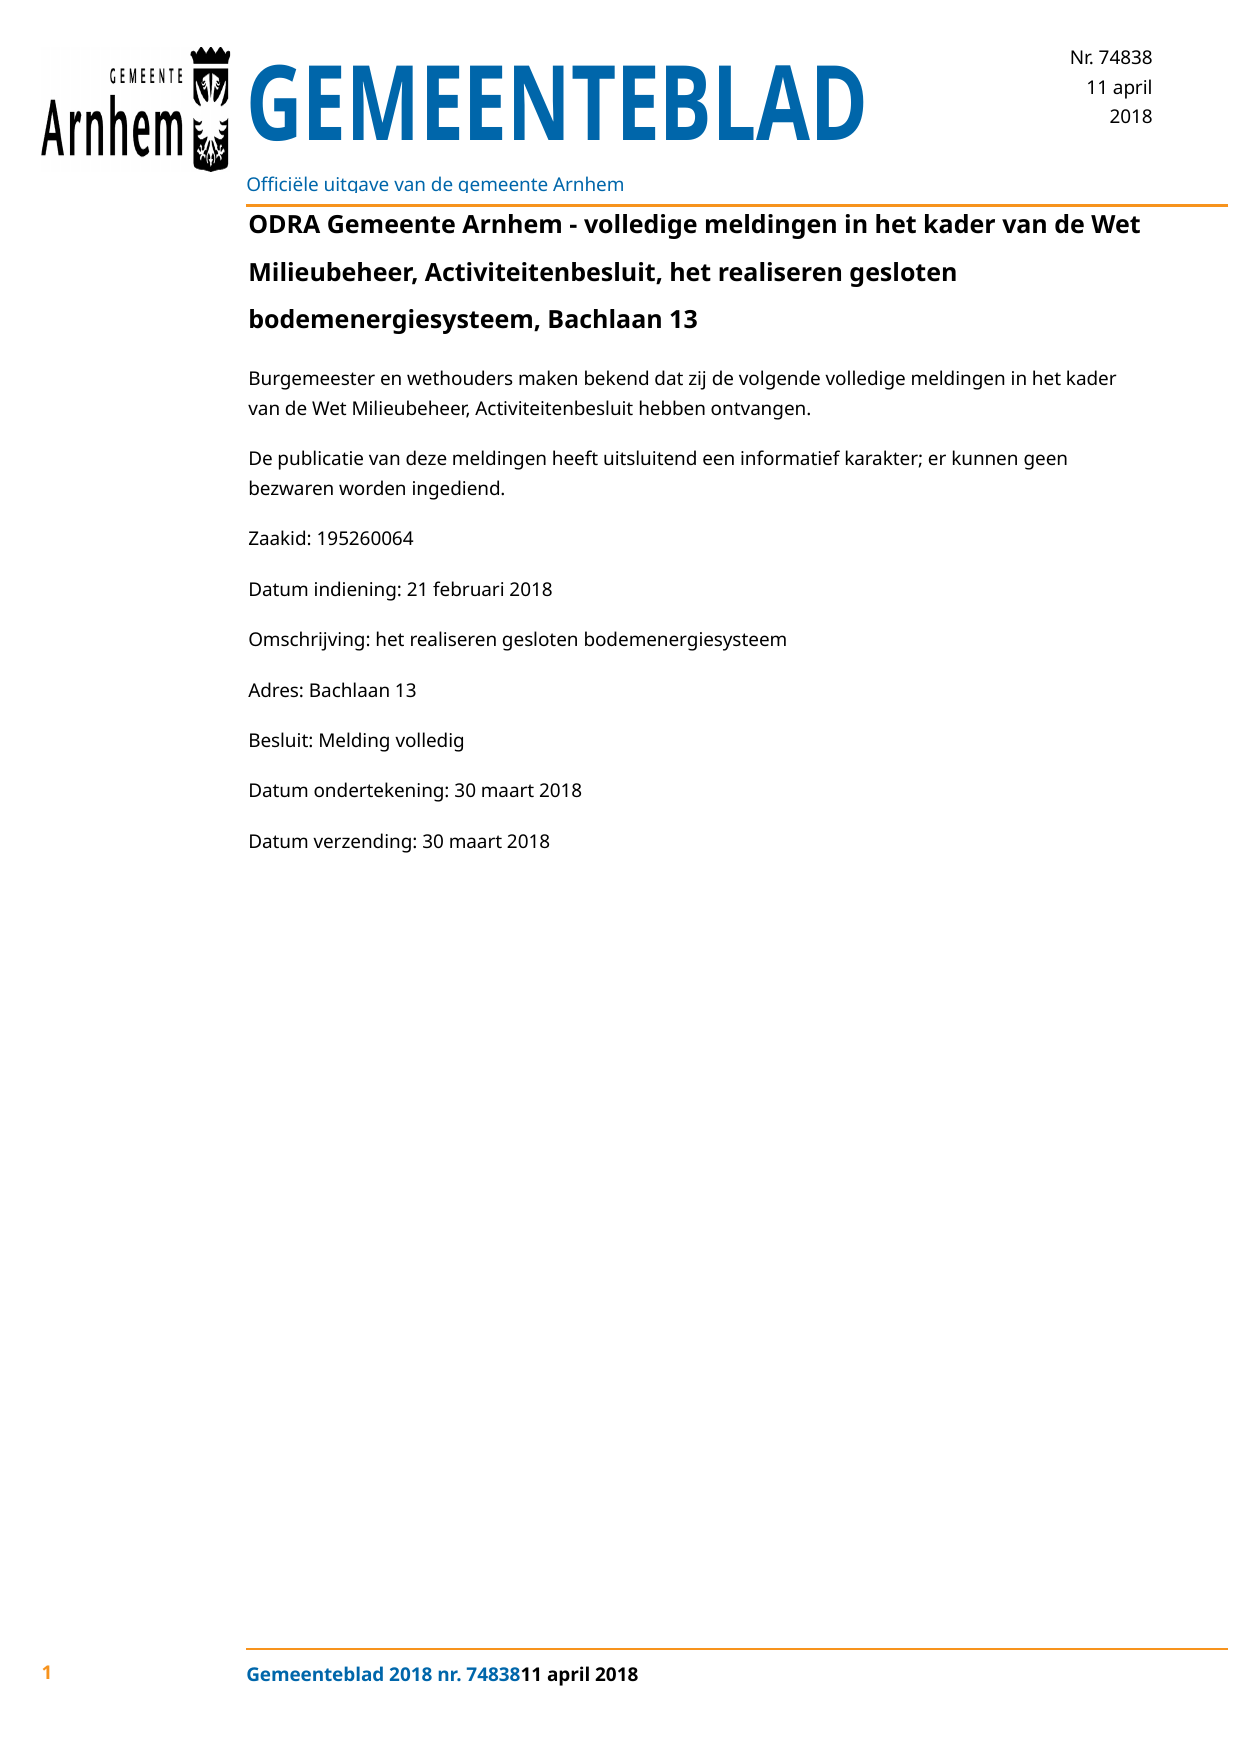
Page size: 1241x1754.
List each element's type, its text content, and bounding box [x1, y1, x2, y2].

picture [41, 47, 231, 172]
text Adres: Bachlaan 13 [248, 677, 1152, 702]
text ODRA Gemeente Arnhem - volledige meldingen in het kader van de Wet Milieubeheer, Activiteitenbesluit, het realiseren gesloten bodemenergiesysteem, Bachlaan 13 [248, 207, 1152, 336]
text Datum verzending: 30 maart 2018 [248, 828, 1152, 854]
text Datum ondertekening: 30 maart 2018 [248, 778, 1152, 803]
text Burgemeester en wethouders maken bekend dat zij de volgende volledige meldingen in het kader van de Wet Milieubeheer, Activiteitenbesluit hebben ontvangen. [248, 366, 1152, 421]
text Omschrijving: het realiseren gesloten bodemenergiesysteem [248, 626, 1152, 652]
text Datum indiening: 21 februari 2018 [248, 576, 1152, 602]
text Besluit: Melding volledig [248, 727, 1152, 753]
text Zaakid: 195260064 [248, 526, 1152, 551]
text De publicatie van deze meldingen heeft uitsluitend een informatief karakter; er kunnen geen bezwaren worden ingediend. [248, 446, 1152, 501]
